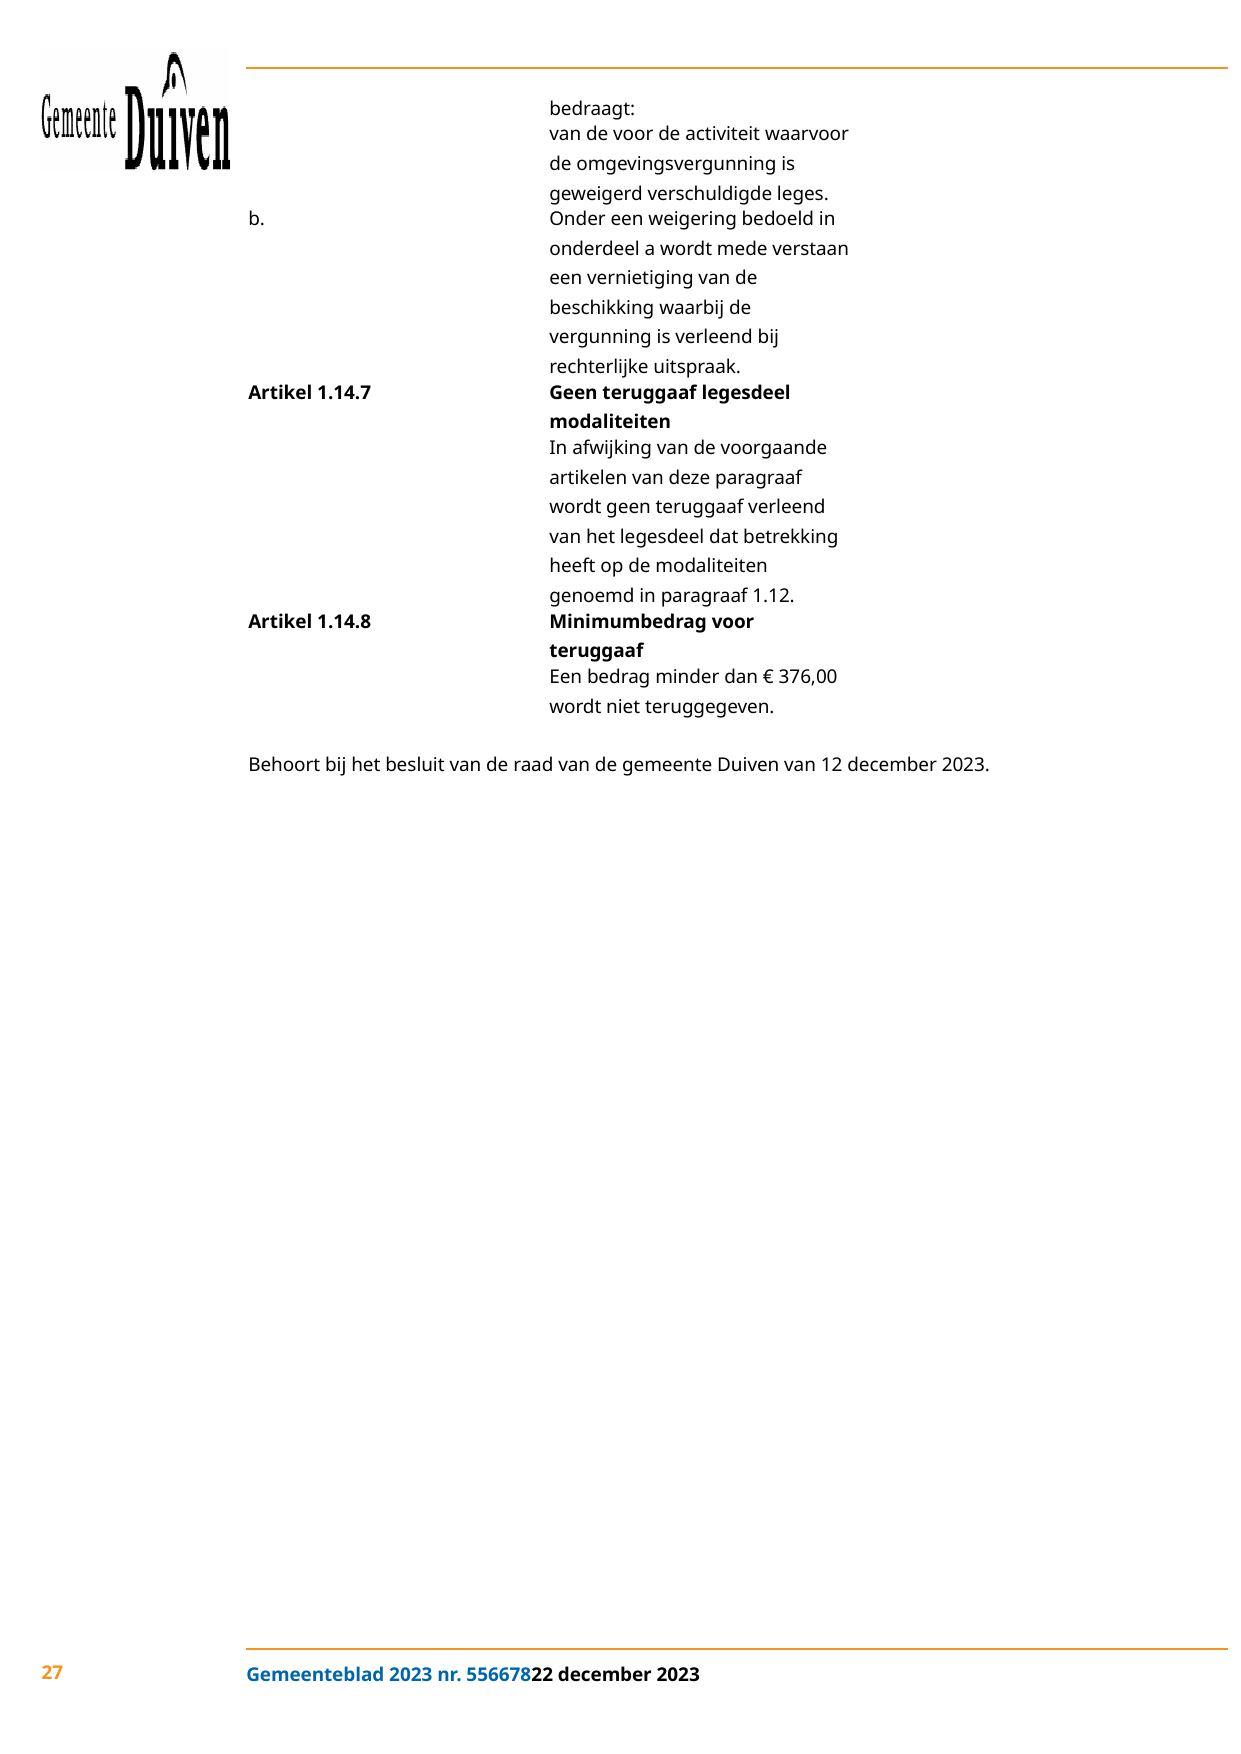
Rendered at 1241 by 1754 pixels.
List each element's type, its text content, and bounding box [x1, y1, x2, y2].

table_cell Artikel 1.14.8 [248, 608, 549, 663]
table_cell In afwijking van de voorgaande artikelen van deze paragraaf wordt geen teruggaaf verleend van het legesdeel dat betrekking heeft op de modaliteiten genoemd in paragraaf 1.12. [549, 434, 850, 608]
table_cell [850, 608, 1152, 663]
table_cell Onder een weigering bedoeld in onderdeel a wordt mede verstaan een vernietiging van de beschikking waarbij de vergunning is verleend bij rechterlijke uitspraak. [549, 205, 850, 379]
table_cell [248, 95, 549, 121]
table_cell van de voor de activiteit waarvoor de omgevingsvergunning is geweigerd verschuldigde leges. [549, 121, 850, 205]
table_cell Artikel 1.14.7 [248, 379, 549, 434]
table_cell [248, 121, 549, 205]
table_cell [248, 663, 549, 719]
table_cell [850, 121, 1152, 205]
table_cell b. [248, 205, 549, 379]
picture [41, 47, 231, 172]
table_cell Een bedrag minder dan € 376,00 wordt niet teruggegeven. [549, 663, 850, 719]
table_cell [850, 379, 1152, 434]
table_cell [850, 434, 1152, 608]
table_cell [850, 95, 1152, 121]
text Behoort bij het besluit van de raad van de gemeente Duiven van 12 december 2023. [248, 751, 1152, 777]
table_cell bedraagt: [549, 95, 850, 121]
table_cell [850, 663, 1152, 719]
table_cell [850, 205, 1152, 379]
table_cell Geen teruggaaf legesdeel modaliteiten [549, 379, 850, 434]
table_cell [248, 434, 549, 608]
table_cell Minimumbedrag voor teruggaaf [549, 608, 850, 663]
